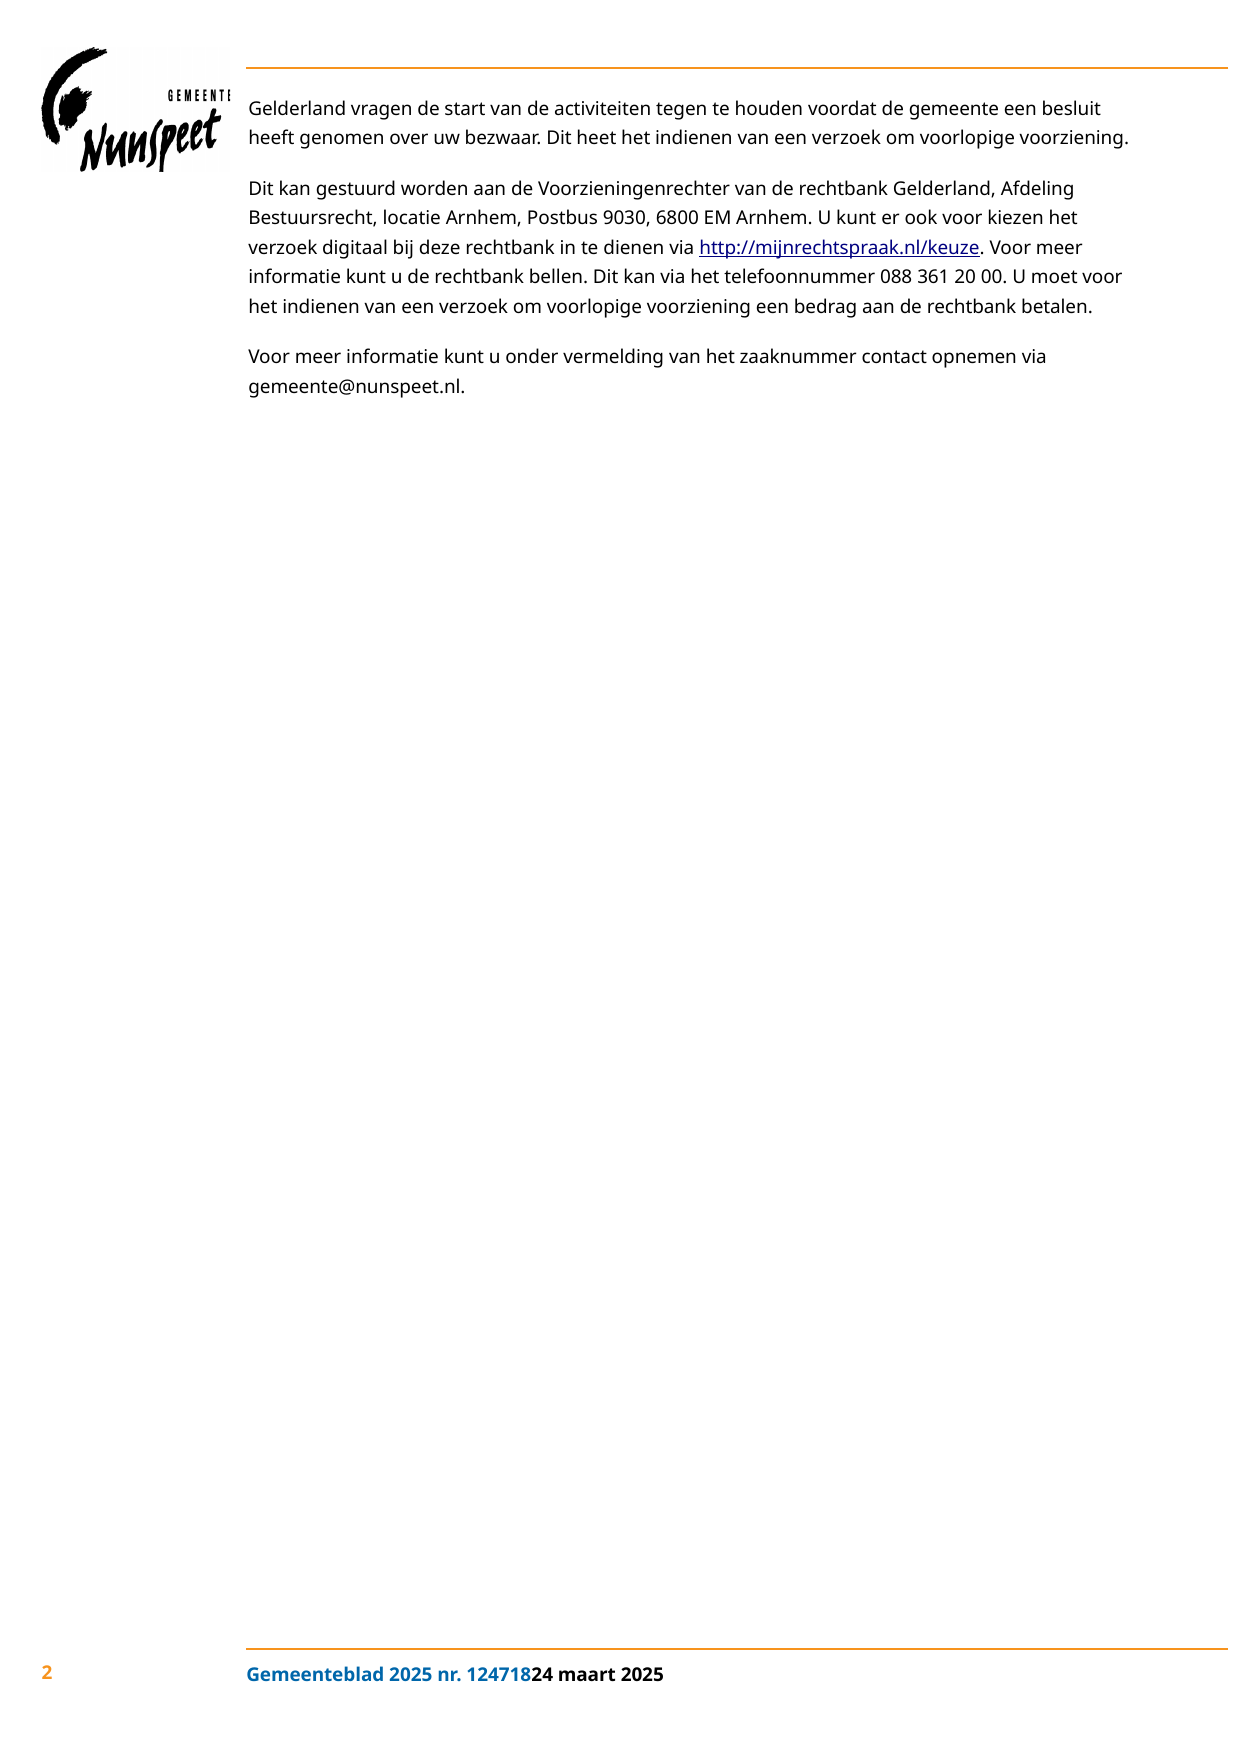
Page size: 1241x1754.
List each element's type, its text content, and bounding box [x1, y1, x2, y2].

text Dit kan gestuurd worden aan de Voorzieningenrechter van de rechtbank Gelderland, Afdeling Bestuursrecht, locatie Arnhem, Postbus 9030, 6800 EM Arnhem. U kunt er ook voor kiezen het verzoek digitaal bij deze rechtbank in te dienen via http://mijnrechtspraak.nl/keuze. Voor meer informatie kunt u de rechtbank bellen. Dit kan via het telefoonnummer 088 361 20 00. U moet voor het indienen van een verzoek om voorlopige voorziening een bedrag aan de rechtbank betalen. [248, 175, 1152, 319]
text Gelderland vragen de start van de activiteiten tegen te houden voordat de gemeente een besluit heeft genomen over uw bezwaar. Dit heet het indienen van een verzoek om voorlopige voorziening. [248, 95, 1152, 150]
picture [41, 47, 231, 172]
text Voor meer informatie kunt u onder vermelding van het zaaknummer contact opnemen via gemeente@nunspeet.nl. [248, 343, 1152, 399]
